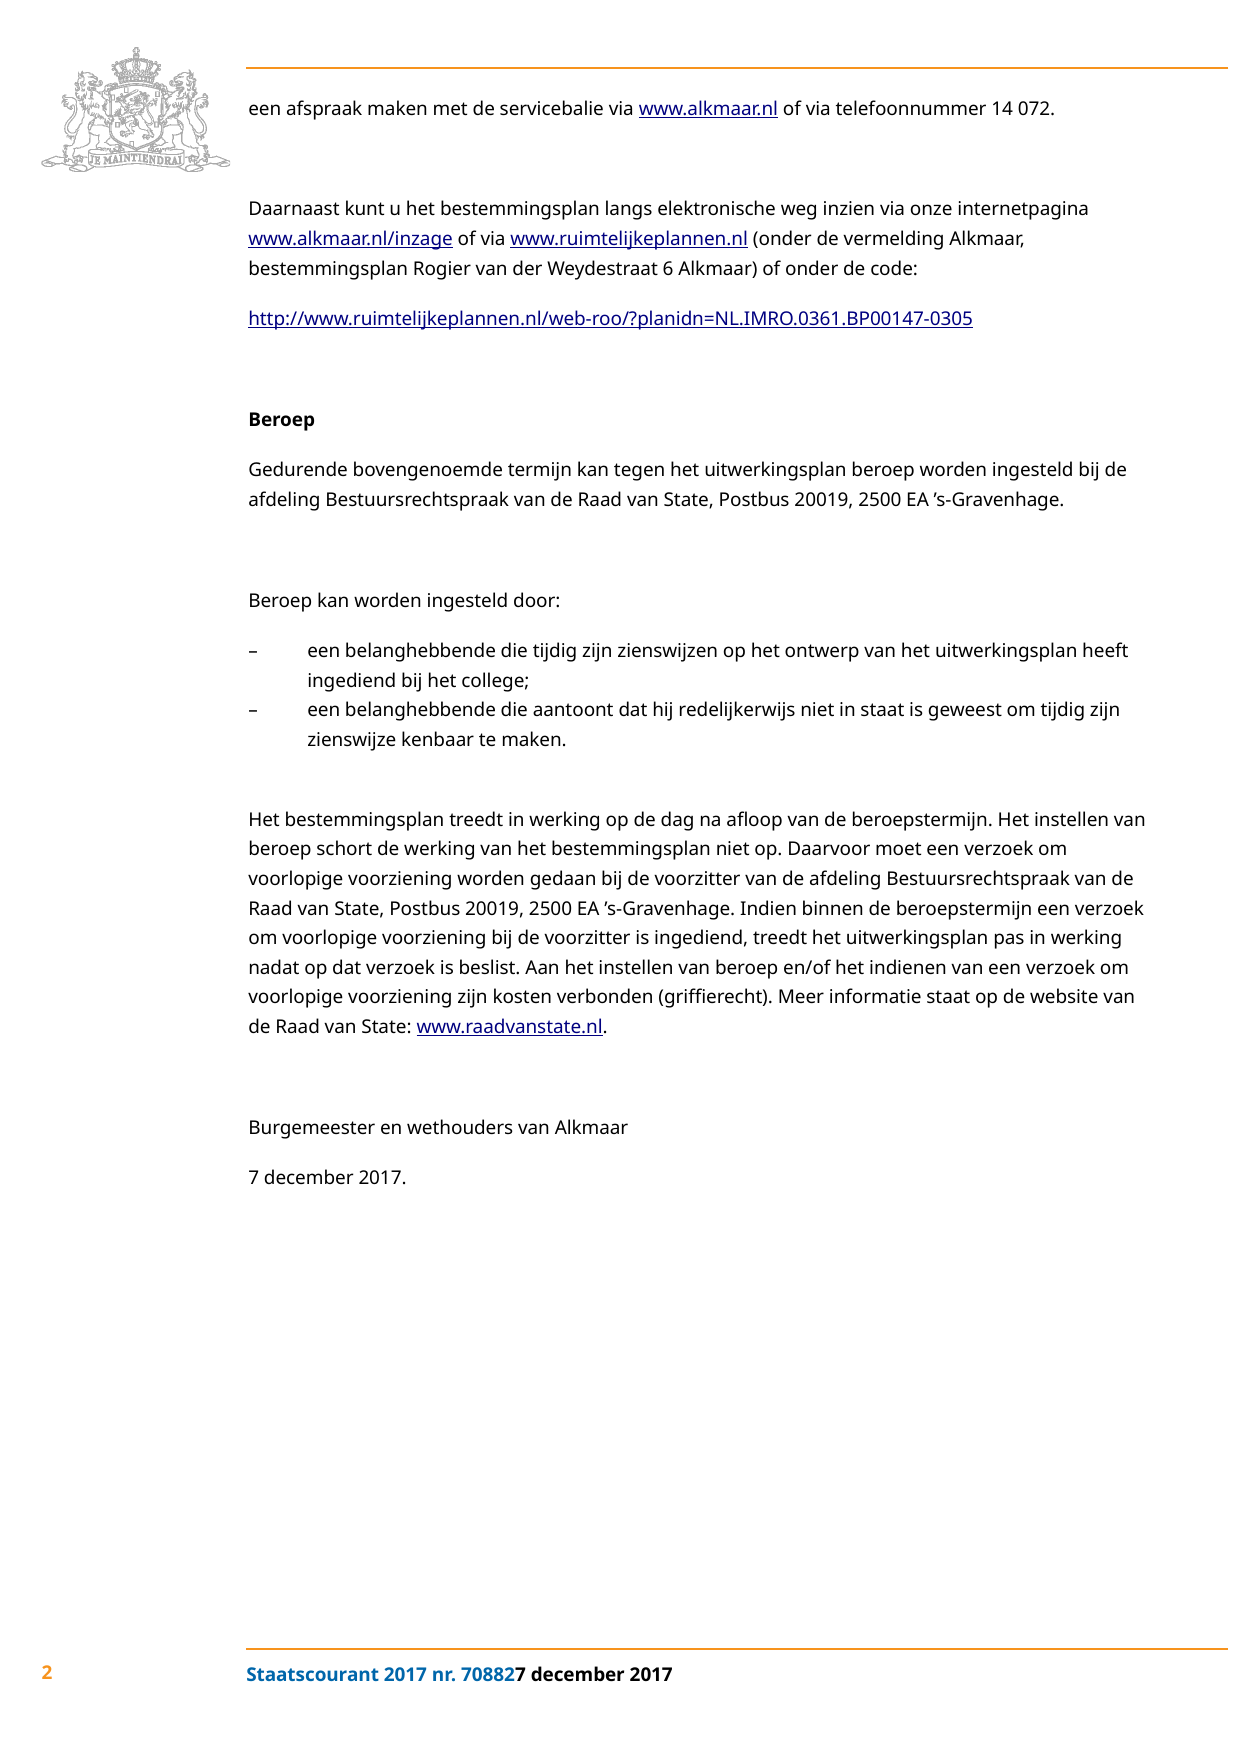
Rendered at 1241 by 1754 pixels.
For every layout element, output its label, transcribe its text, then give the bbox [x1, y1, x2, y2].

text Het bestemmingsplan treedt in werking op de dag na afloop van de beroepstermijn. Het instellen van beroep schort de werking van het bestemmingsplan niet op. Daarvoor moet een verzoek om voorlopige voorziening worden gedaan bij de voorzitter van de afdeling Bestuursrechtspraak van de Raad van State, Postbus 20019, 2500 EA ’s-Gravenhage. Indien binnen de beroepstermijn een verzoek om voorlopige voorziening bij de voorzitter is ingediend, treedt het uitwerkingsplan pas in werking nadat op dat verzoek is beslist. Aan het instellen van beroep en/of het indienen van een verzoek om voorlopige voorziening zijn kosten verbonden (griffierecht). Meer informatie staat op de website van de Raad van State: www.raadvanstate.nl. [248, 806, 1152, 1039]
text Beroep [248, 406, 1152, 432]
text Gedurende bovengenoemde termijn kan tegen het uitwerkingsplan beroep worden ingesteld bij de afdeling Bestuursrechtspraak van de Raad van State, Postbus 20019, 2500 EA ’s-Gravenhage. [248, 456, 1152, 512]
list een belanghebbende die aantoont dat hij redelijkerwijs niet in staat is geweest om tijdig zijn zienswijze kenbaar te maken. [248, 696, 1152, 752]
text Daarnaast kunt u het bestemmingsplan langs elektronische weg inzien via onze internetpagina www.alkmaar.nl/inzage of via www.ruimtelijkeplannen.nl (onder de vermelding Alkmaar, bestemmingsplan Rogier van der Weydestraat 6 Alkmaar) of onder de code: [248, 196, 1152, 281]
text http://www.ruimtelijkeplannen.nl/web-roo/?planidn=NL.IMRO.0361.BP00147-0305 [248, 305, 1152, 331]
text 7 december 2017. [248, 1164, 1152, 1190]
text Beroep kan worden ingesteld door: [248, 587, 1152, 613]
list een belanghebbende die tijdig zijn zienswijzen op het ontwerp van het uitwerkingsplan heeft ingediend bij het college; [248, 637, 1152, 693]
text Burgemeester en wethouders van Alkmaar [248, 1114, 1152, 1140]
picture [41, 47, 231, 172]
text een afspraak maken met de servicebalie via www.alkmaar.nl of via telefoonnummer 14 072. [248, 95, 1152, 121]
